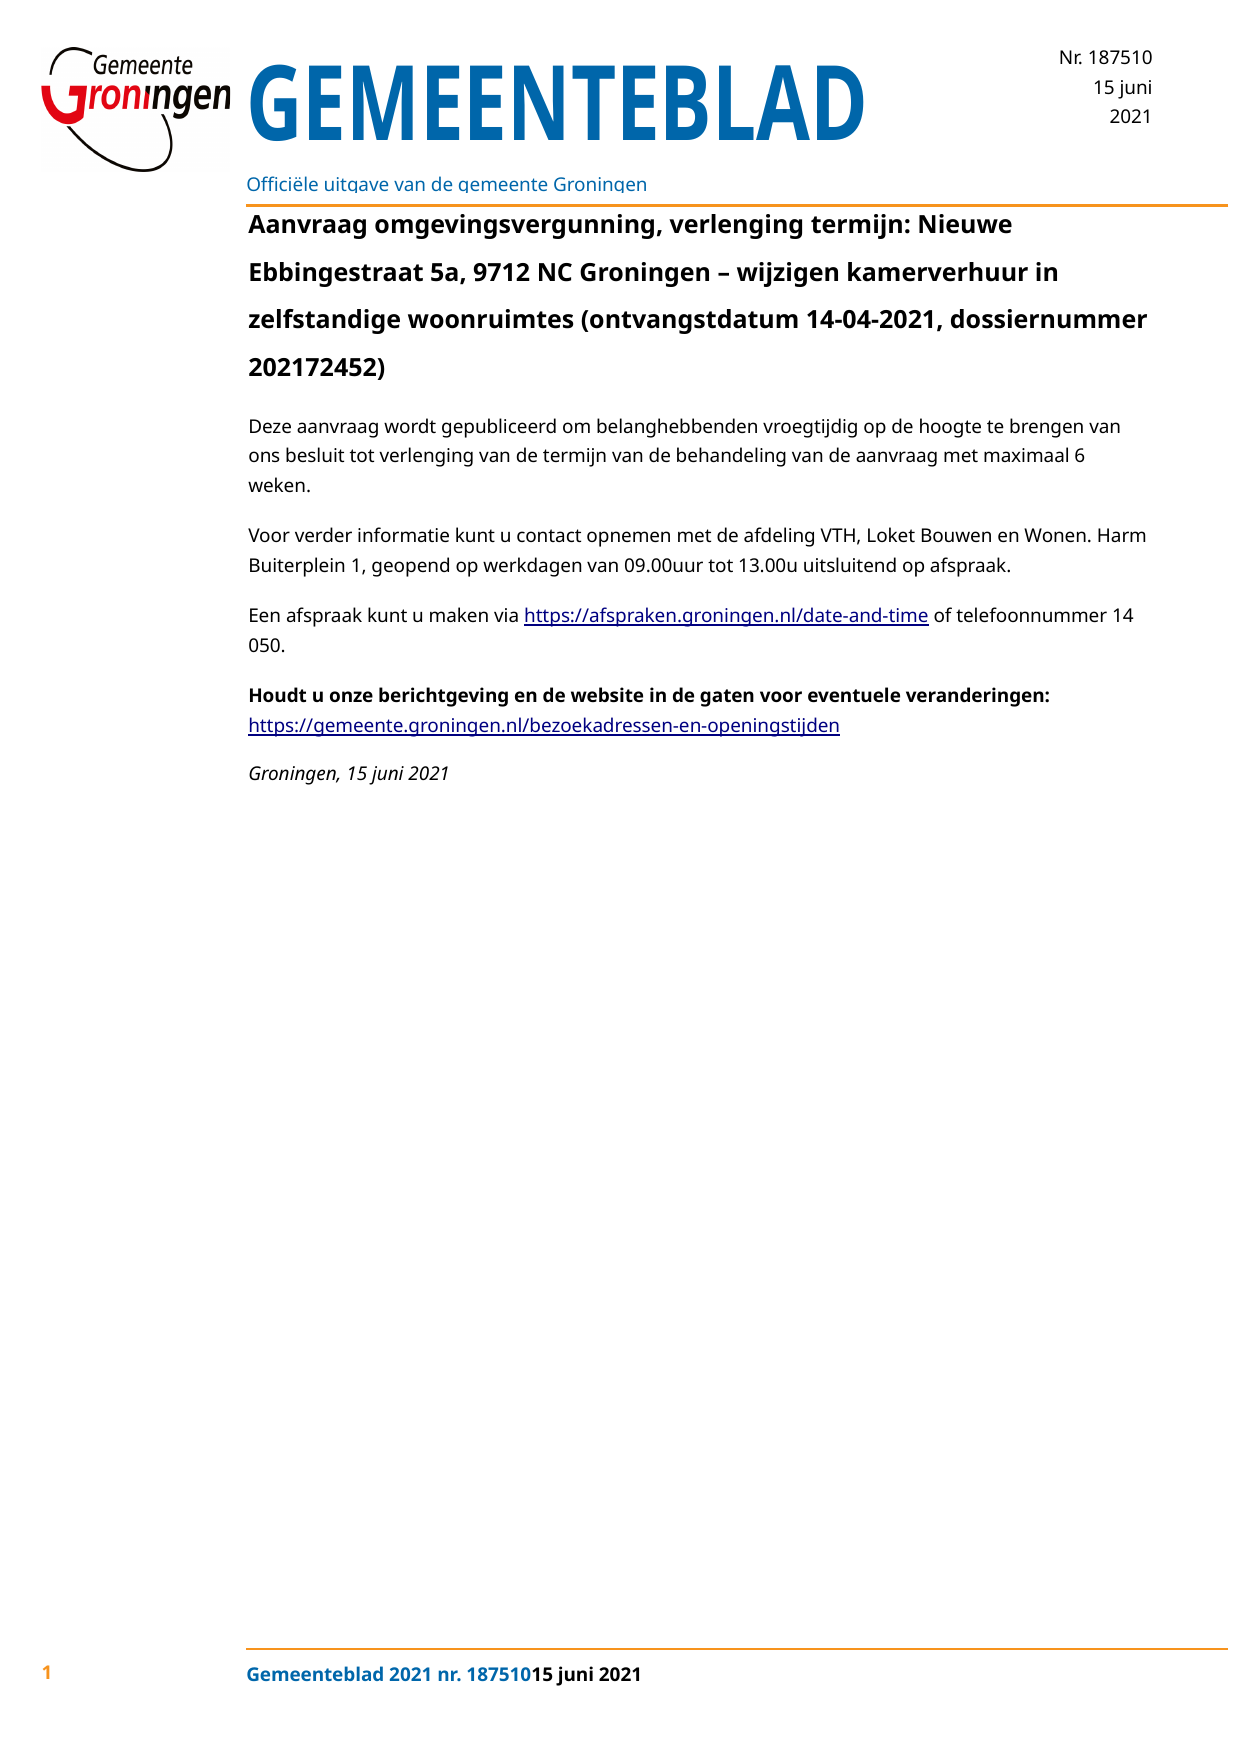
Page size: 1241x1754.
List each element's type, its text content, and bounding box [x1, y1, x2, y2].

text Deze aanvraag wordt gepubliceerd om belanghebbenden vroegtijdig op de hoogte te brengen van ons besluit tot verlenging van de termijn van de behandeling van de aanvraag met maximaal 6 weken. [248, 413, 1152, 498]
text Houdt u onze berichtgeving en de website in de gaten voor eventuele veranderingen: https://gemeente.groningen.nl/bezoekadressen-en-openingstijden [248, 683, 1152, 738]
text Groningen, 15 juni 2021 [248, 760, 1152, 786]
text Voor verder informatie kunt u contact opnemen met de afdeling VTH, Loket Bouwen en Wonen. Harm Buiterplein 1, geopend op werkdagen van 09.00uur tot 13.00u uitsluitend op afspraak. [248, 523, 1152, 578]
text Een afspraak kunt u maken via https://afspraken.groningen.nl/date-and-time of telefoonnummer 14 050. [248, 603, 1152, 658]
picture [41, 47, 231, 172]
text Aanvraag omgevingsvergunning, verlenging termijn: Nieuwe Ebbingestraat 5a, 9712 NC Groningen – wijzigen kamerverhuur in zelfstandige woonruimtes (ontvangstdatum 14-04-2021, dossiernummer 202172452) [248, 207, 1152, 384]
